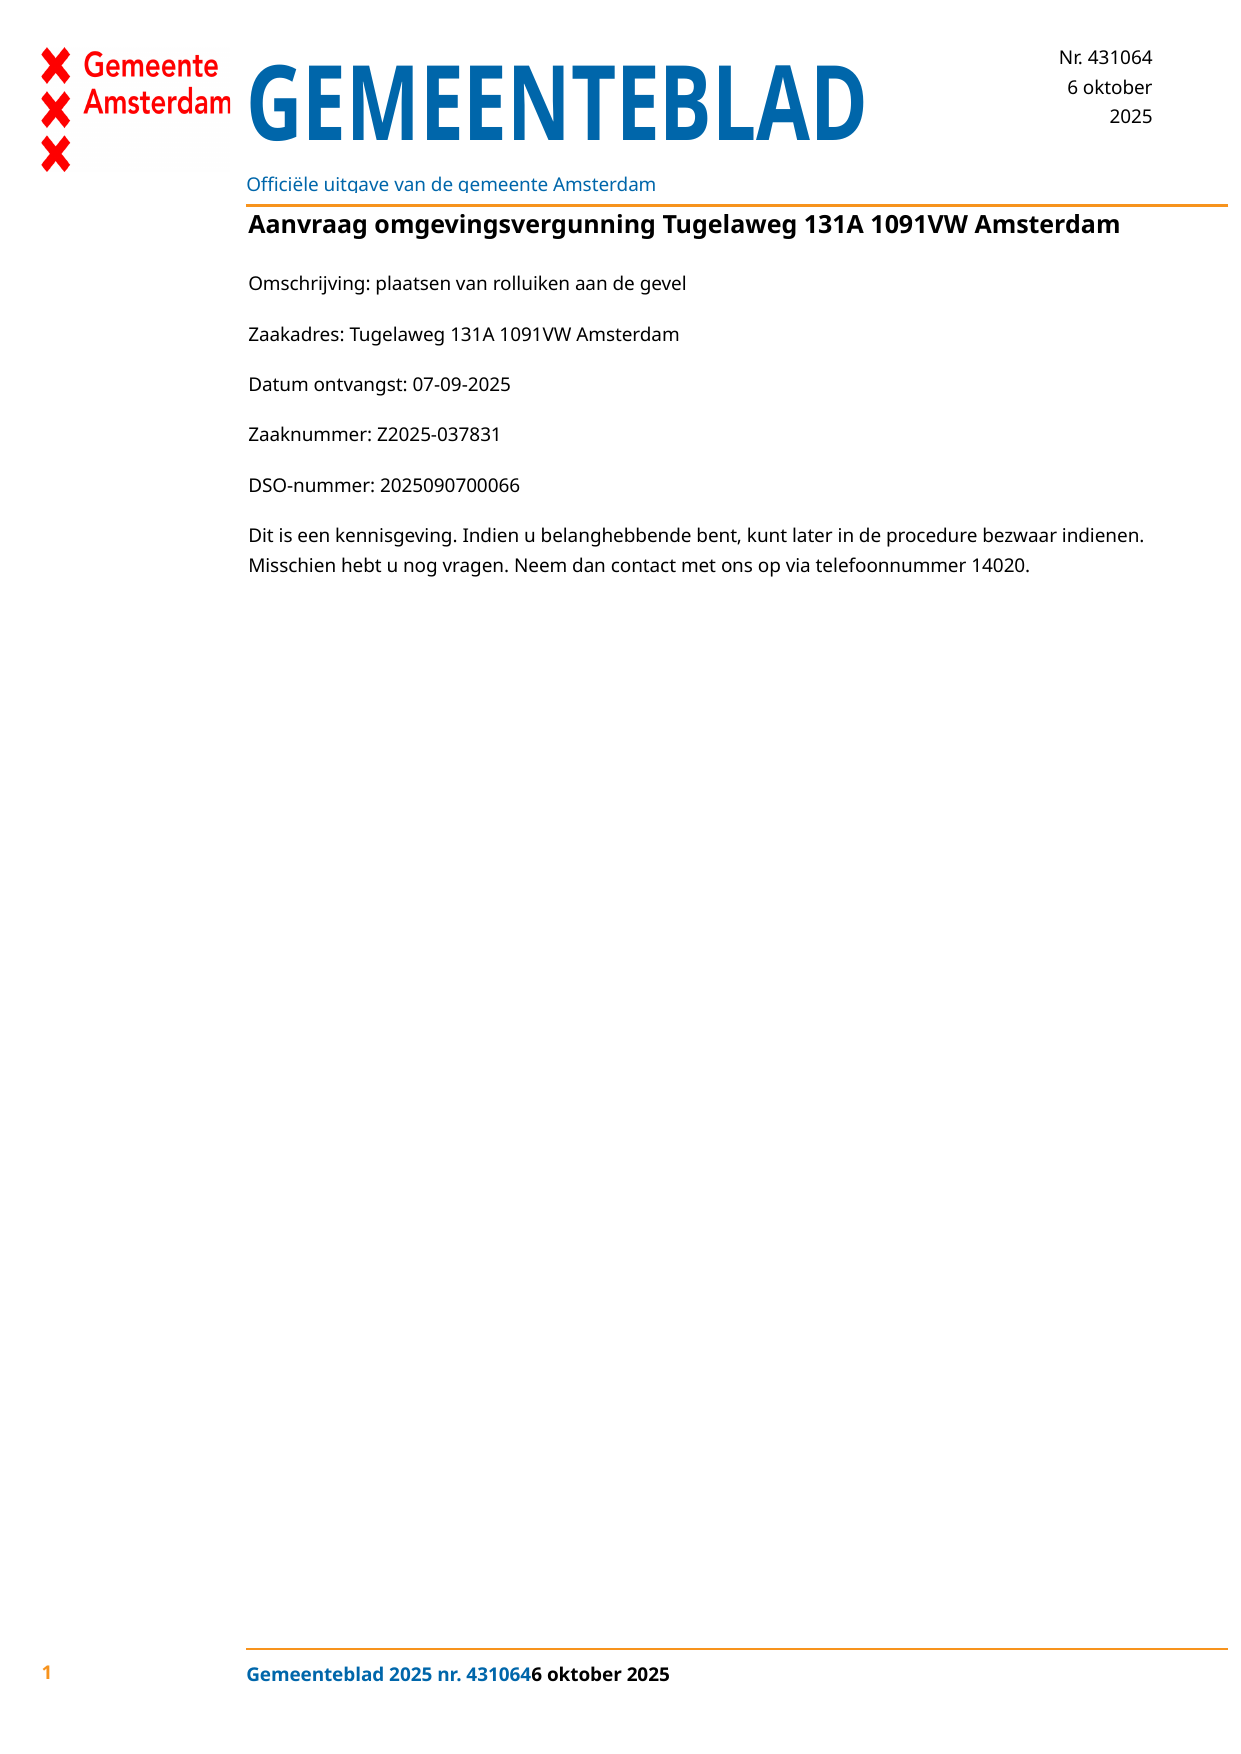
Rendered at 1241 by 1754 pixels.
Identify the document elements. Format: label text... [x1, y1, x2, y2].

text Omschrijving: plaatsen van rolluiken aan de gevel [248, 270, 1152, 296]
text Zaakadres: Tugelaweg 131A 1091VW Amsterdam [248, 321, 1152, 346]
picture [41, 47, 231, 172]
text Zaaknummer: Z2025-037831 [248, 422, 1152, 447]
text Dit is een kennisgeving. Indien u belanghebbende bent, kunt later in de procedure bezwaar indienen. Misschien hebt u nog vragen. Neem dan contact met ons op via telefoonnummer 14020. [248, 522, 1152, 578]
text DSO-nummer: 2025090700066 [248, 472, 1152, 498]
text Datum ontvangst: 07-09-2025 [248, 371, 1152, 397]
text Aanvraag omgevingsvergunning Tugelaweg 131A 1091VW Amsterdam [248, 207, 1152, 241]
